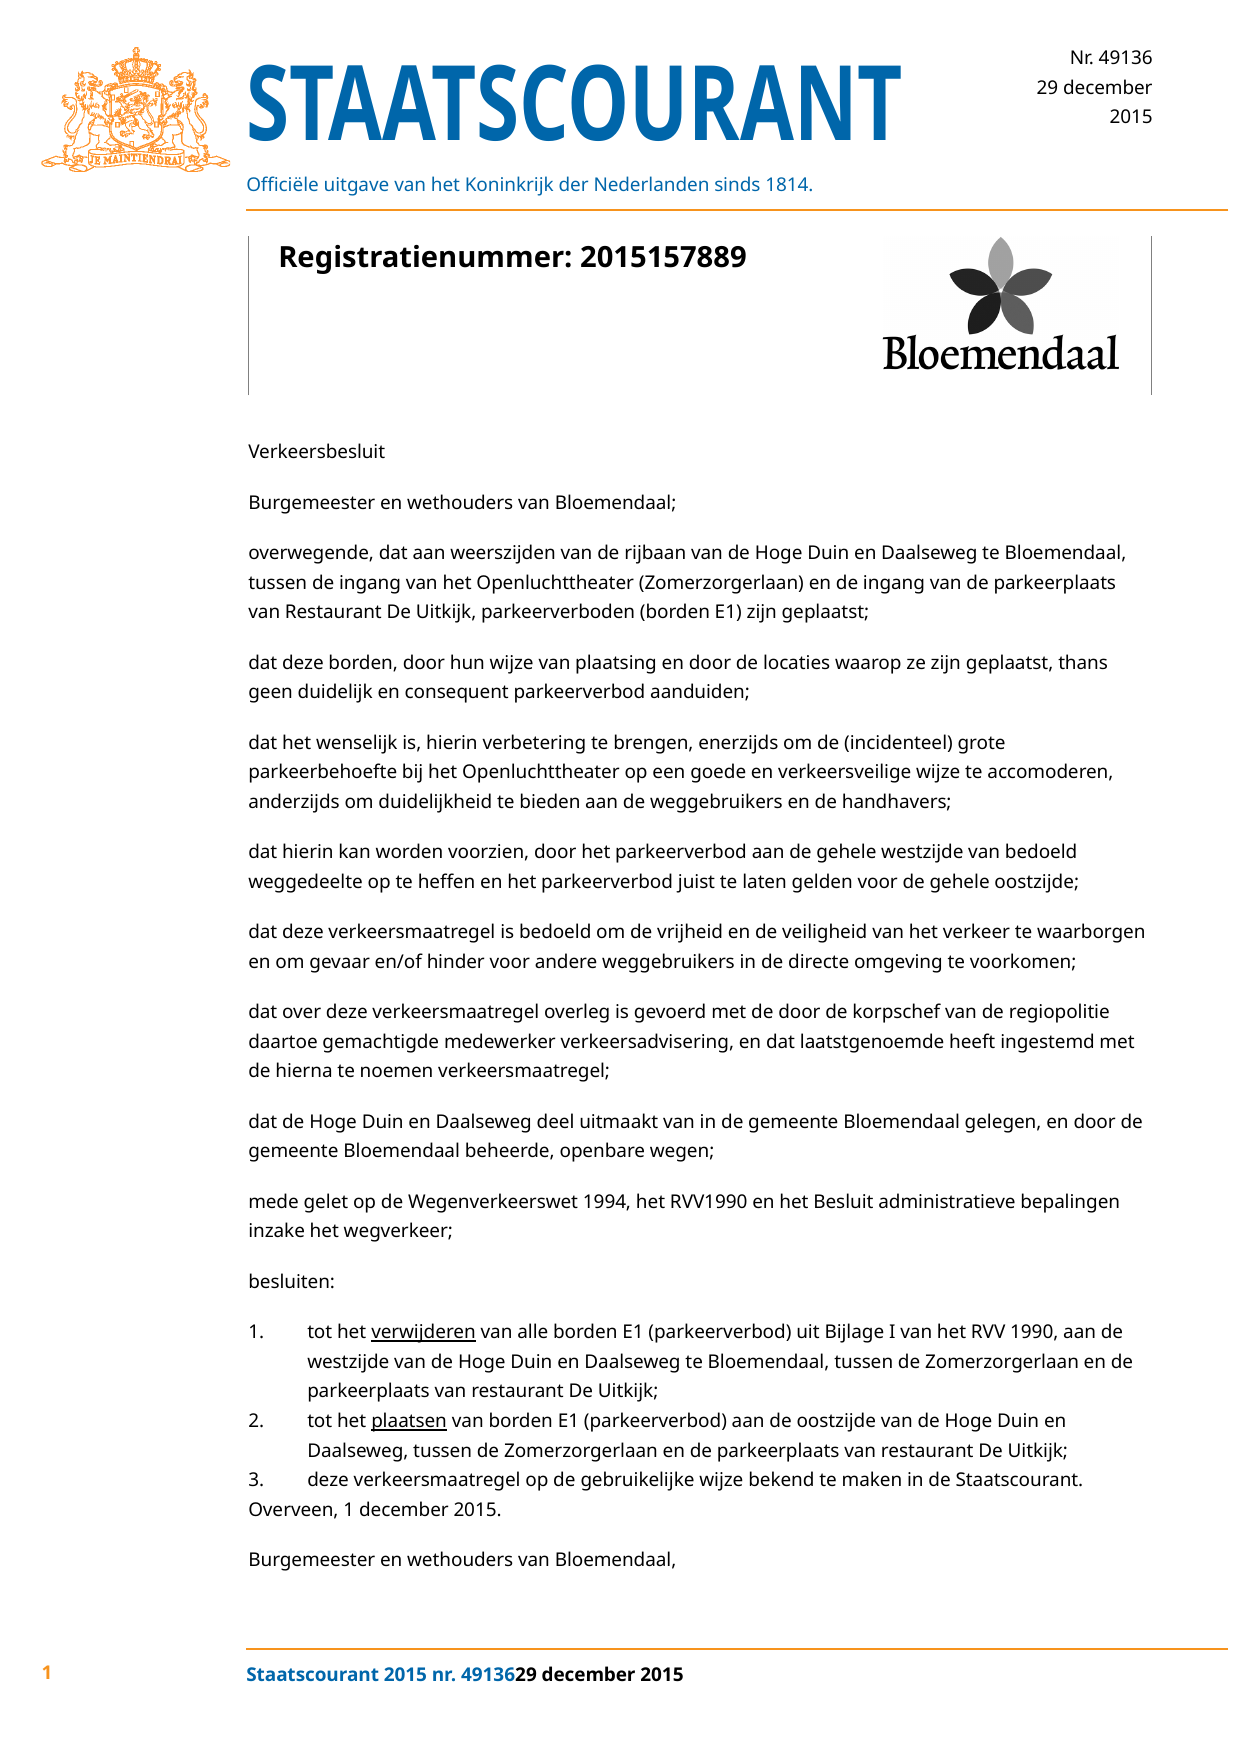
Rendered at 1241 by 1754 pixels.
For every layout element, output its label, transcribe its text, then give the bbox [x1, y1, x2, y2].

text dat het wenselijk is, hierin verbetering te brengen, enerzijds om de (incidenteel) grote parkeerbehoefte bij het Openluchttheater op een goede en verkeersveilige wijze te accomoderen, anderzijds om duidelijkheid te bieden aan de weggebruikers en de handhavers; [248, 729, 1152, 814]
text dat deze borden, door hun wijze van plaatsing en door de locaties waarop ze zijn geplaatst, thans geen duidelijk en consequent parkeerverbod aanduiden; [248, 649, 1152, 704]
text dat over deze verkeersmaatregel overleg is gevoerd met de door de korpschef van de regiopolitie daartoe gemachtigde medewerker verkeersadvisering, en dat laatstgenoemde heeft ingestemd met de hierna te noemen verkeersmaatregel; [248, 998, 1152, 1083]
table_header Registratienummer: 2015157889 [249, 236, 850, 395]
text Burgemeester en wethouders van Bloemendaal; [248, 489, 1152, 515]
text overwegende, dat aan weerszijden van de rijbaan van de Hoge Duin en Daalseweg te Bloemendaal, tussen de ingang van het Openluchttheater (Zomerzorgerlaan) en de ingang van de parkeerplaats van Restaurant De Uitkijk, parkeerverboden (borden E1) zijn geplaatst; [248, 539, 1152, 624]
text besluiten: [248, 1268, 1152, 1294]
text dat deze verkeersmaatregel is bedoeld om de vrijheid en de veiligheid van het verkeer te waarborgen en om gevaar en/of hinder voor andere weggebruikers in de directe omgeving te voorkomen; [248, 918, 1152, 974]
text Overveen, 1 december 2015. [248, 1496, 1152, 1522]
table_header [850, 236, 1151, 395]
text dat de Hoge Duin en Daalseweg deel uitmaakt van in de gemeente Bloemendaal gelegen, en door de gemeente Bloemendaal beheerde, openbare wegen; [248, 1108, 1152, 1163]
text Burgemeester en wethouders van Bloemendaal, [248, 1546, 1152, 1572]
picture [882, 236, 1119, 370]
list tot het verwijderen van alle borden E1 (parkeerverbod) uit Bijlage I van het RVV 1990, aan de westzijde van de Hoge Duin en Daalseweg te Bloemendaal, tussen de Zomerzorgerlaan en de parkeerplaats van restaurant De Uitkijk; [248, 1318, 1152, 1403]
text Verkeersbesluit [248, 438, 1152, 464]
text dat hierin kan worden voorzien, door het parkeerverbod aan de gehele westzijde van bedoeld weggedeelte op te heffen en het parkeerverbod juist te laten gelden voor de gehele oostzijde; [248, 838, 1152, 894]
list tot het plaatsen van borden E1 (parkeerverbod) aan de oostzijde van de Hoge Duin en Daalseweg, tussen de Zomerzorgerlaan en de parkeerplaats van restaurant De Uitkijk; [248, 1407, 1152, 1463]
picture [41, 47, 231, 172]
text mede gelet op de Wegenverkeerswet 1994, het RVV1990 en het Besluit administratieve bepalingen inzake het wegverkeer; [248, 1188, 1152, 1243]
list deze verkeersmaatregel op de gebruikelijke wijze bekend te maken in de Staatscourant. [248, 1466, 1152, 1492]
